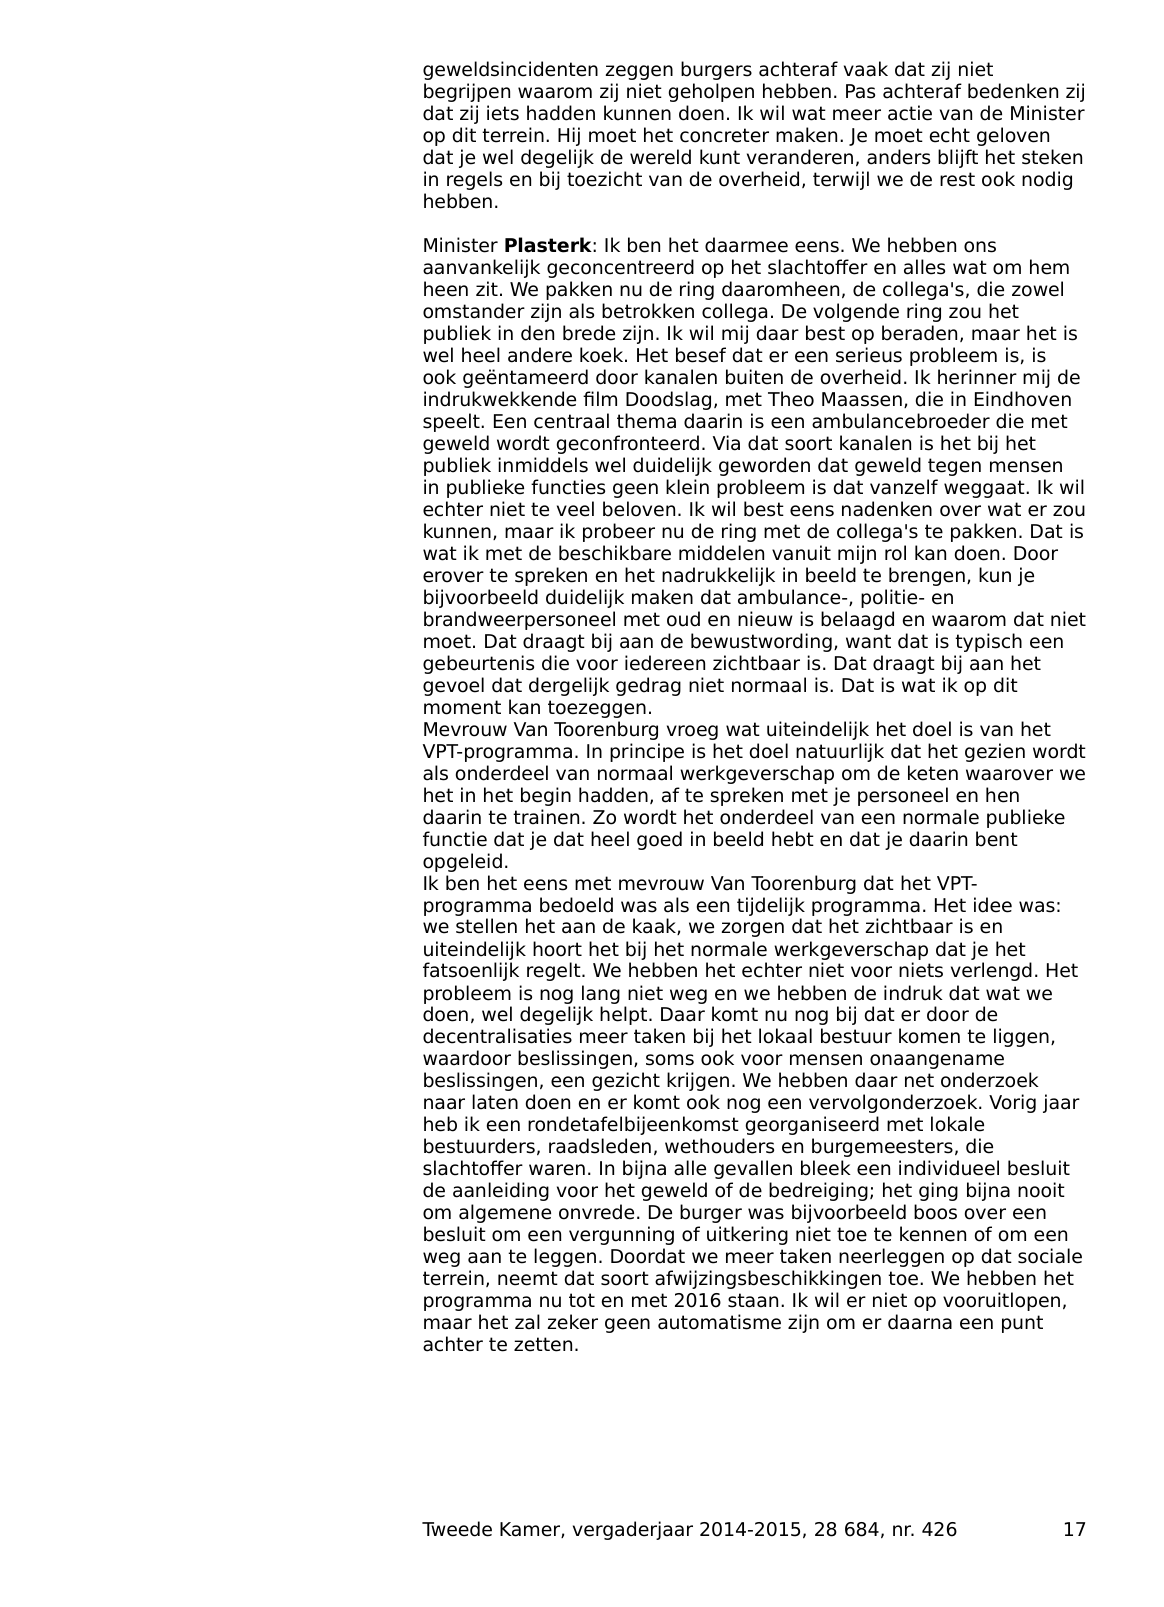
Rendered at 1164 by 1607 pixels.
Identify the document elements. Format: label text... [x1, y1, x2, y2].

text Mevrouw Van Toorenburg vroeg wat uiteindelijk het doel is van het VPT-programma. In principe is het doel natuurlijk dat het gezien wordt als onderdeel van normaal werkgeverschap om de keten waarover we het in het begin hadden, af te spreken met je personeel en hen daarin te trainen. Zo wordt het onderdeel van een normale publieke functie dat je dat heel goed in beeld hebt en dat je daarin bent opgeleid. [422, 719, 1087, 872]
text geweldsincidenten zeggen burgers achteraf vaak dat zij niet begrijpen waarom zij niet geholpen hebben. Pas achteraf bedenken zij dat zij iets hadden kunnen doen. Ik wil wat meer actie van de Minister op dit terrein. Hij moet het concreter maken. Je moet echt geloven dat je wel degelijk de wereld kunt veranderen, anders blijft het steken in regels en bij toezicht van de overheid, terwijl we de rest ook nodig hebben. [422, 59, 1087, 213]
text Ik ben het eens met mevrouw Van Toorenburg dat het VPT-programma bedoeld was als een tijdelijk programma. Het idee was: we stellen het aan de kaak, we zorgen dat het zichtbaar is en uiteindelijk hoort het bij het normale werkgeverschap dat je het fatsoenlijk regelt. We hebben het echter niet voor niets verlengd. Het probleem is nog lang niet weg en we hebben de indruk dat wat we doen, wel degelijk helpt. Daar komt nu nog bij dat er door de decentralisaties meer taken bij het lokaal bestuur komen te liggen, waardoor beslissingen, soms ook voor mensen onaangename beslissingen, een gezicht krijgen. We hebben daar net onderzoek naar laten doen en er komt ook nog een vervolgonderzoek. Vorig jaar heb ik een rondetafelbijeenkomst georganiseerd met lokale bestuurders, raadsleden, wethouders en burgemeesters, die slachtoffer waren. In bijna alle gevallen bleek een individueel besluit de aanleiding voor het geweld of de bedreiging; het ging bijna nooit om algemene onvrede. De burger was bijvoorbeeld boos over een besluit om een vergunning of uitkering niet toe te kennen of om een weg aan te leggen. Doordat we meer taken neerleggen op dat sociale terrein, neemt dat soort afwijzingsbeschikkingen toe. We hebben het programma nu tot en met 2016 staan. Ik wil er niet op vooruitlopen, maar het zal zeker geen automatisme zijn om er daarna een punt achter te zetten. [422, 872, 1087, 1356]
text Minister Plasterk: Ik ben het daarmee eens. We hebben ons aanvankelijk geconcentreerd op het slachtoffer en alles wat om hem heen zit. We pakken nu de ring daaromheen, de collega's, die zowel omstander zijn als betrokken collega. De volgende ring zou het publiek in den brede zijn. Ik wil mij daar best op beraden, maar het is wel heel andere koek. Het besef dat er een serieus probleem is, is ook geëntameerd door kanalen buiten de overheid. Ik herinner mij de indrukwekkende film Doodslag, met Theo Maassen, die in Eindhoven speelt. Een centraal thema daarin is een ambulancebroeder die met geweld wordt geconfronteerd. Via dat soort kanalen is het bij het publiek inmiddels wel duidelijk geworden dat geweld tegen mensen in publieke functies geen klein probleem is dat vanzelf weggaat. Ik wil echter niet te veel beloven. Ik wil best eens nadenken over wat er zou kunnen, maar ik probeer nu de ring met de collega's te pakken. Dat is wat ik met de beschikbare middelen vanuit mijn rol kan doen. Door erover te spreken en het nadrukkelijk in beeld te brengen, kun je bijvoorbeeld duidelijk maken dat ambulance-, politie- en brandweerpersoneel met oud en nieuw is belaagd en waarom dat niet moet. Dat draagt bij aan de bewustwording, want dat is typisch een gebeurtenis die voor iedereen zichtbaar is. Dat draagt bij aan het gevoel dat dergelijk gedrag niet normaal is. Dat is wat ik op dit moment kan toezeggen. [422, 235, 1087, 719]
